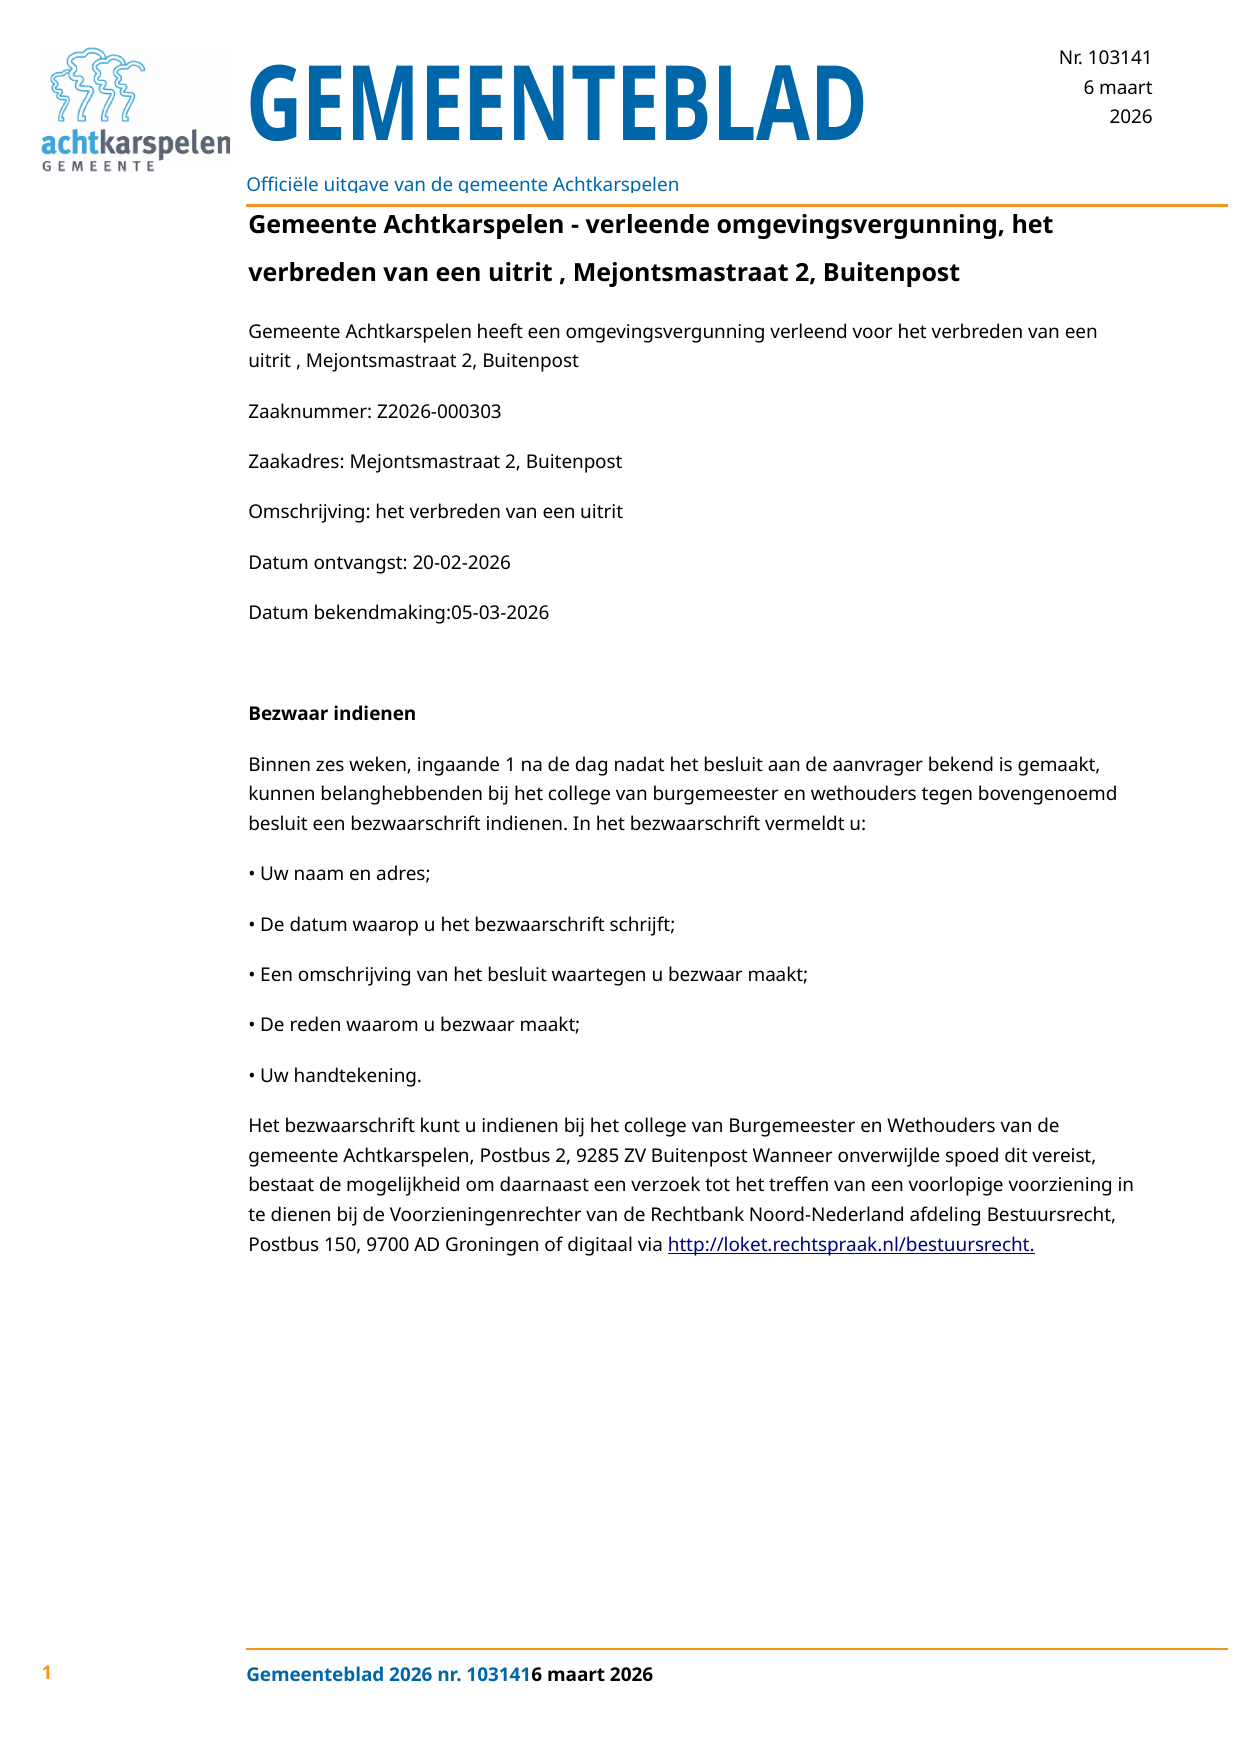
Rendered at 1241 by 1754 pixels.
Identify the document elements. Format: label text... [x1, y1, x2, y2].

text • Uw naam en adres; [248, 860, 1152, 886]
text Zaaknummer: Z2026-000303 [248, 398, 1152, 424]
text Zaakadres: Mejontsmastraat 2, Buitenpost [248, 448, 1152, 474]
text Omschrijving: het verbreden van een uitrit [248, 499, 1152, 524]
text Binnen zes weken, ingaande 1 na de dag nadat het besluit aan de aanvrager bekend is gemaakt, kunnen belanghebbenden bij het college van burgemeester en wethouders tegen bovengenoemd besluit een bezwaarschrift indienen. In het bezwaarschrift vermeldt u: [248, 751, 1152, 836]
picture [41, 47, 231, 172]
text • De datum waarop u het bezwaarschrift schrijft; [248, 911, 1152, 937]
text • Een omschrijving van het besluit waartegen u bezwaar maakt; [248, 961, 1152, 987]
text • De reden waarom u bezwaar maakt; [248, 1012, 1152, 1037]
text Bezwaar indienen [248, 700, 1152, 726]
text Gemeente Achtkarspelen heeft een omgevingsvergunning verleend voor het verbreden van een uitrit , Mejontsmastraat 2, Buitenpost [248, 318, 1152, 373]
text • Uw handtekening. [248, 1062, 1152, 1088]
text Datum ontvangst: 20-02-2026 [248, 549, 1152, 575]
text Datum bekendmaking:05-03-2026 [248, 599, 1152, 625]
text Gemeente Achtkarspelen - verleende omgevingsvergunning, het verbreden van een uitrit , Mejontsmastraat 2, Buitenpost [248, 207, 1152, 288]
text Het bezwaarschrift kunt u indienen bij het college van Burgemeester en Wethouders van de gemeente Achtkarspelen, Postbus 2, 9285 ZV Buitenpost Wanneer onverwijlde spoed dit vereist, bestaat de mogelijkheid om daarnaast een verzoek tot het treffen van een voorlopige voorziening in te dienen bij de Voorzieningenrechter van de Rechtbank Noord-Nederland afdeling Bestuursrecht, Postbus 150, 9700 AD Groningen of digitaal via http://loket.rechtspraak.nl/bestuursrecht. [248, 1112, 1152, 1257]
